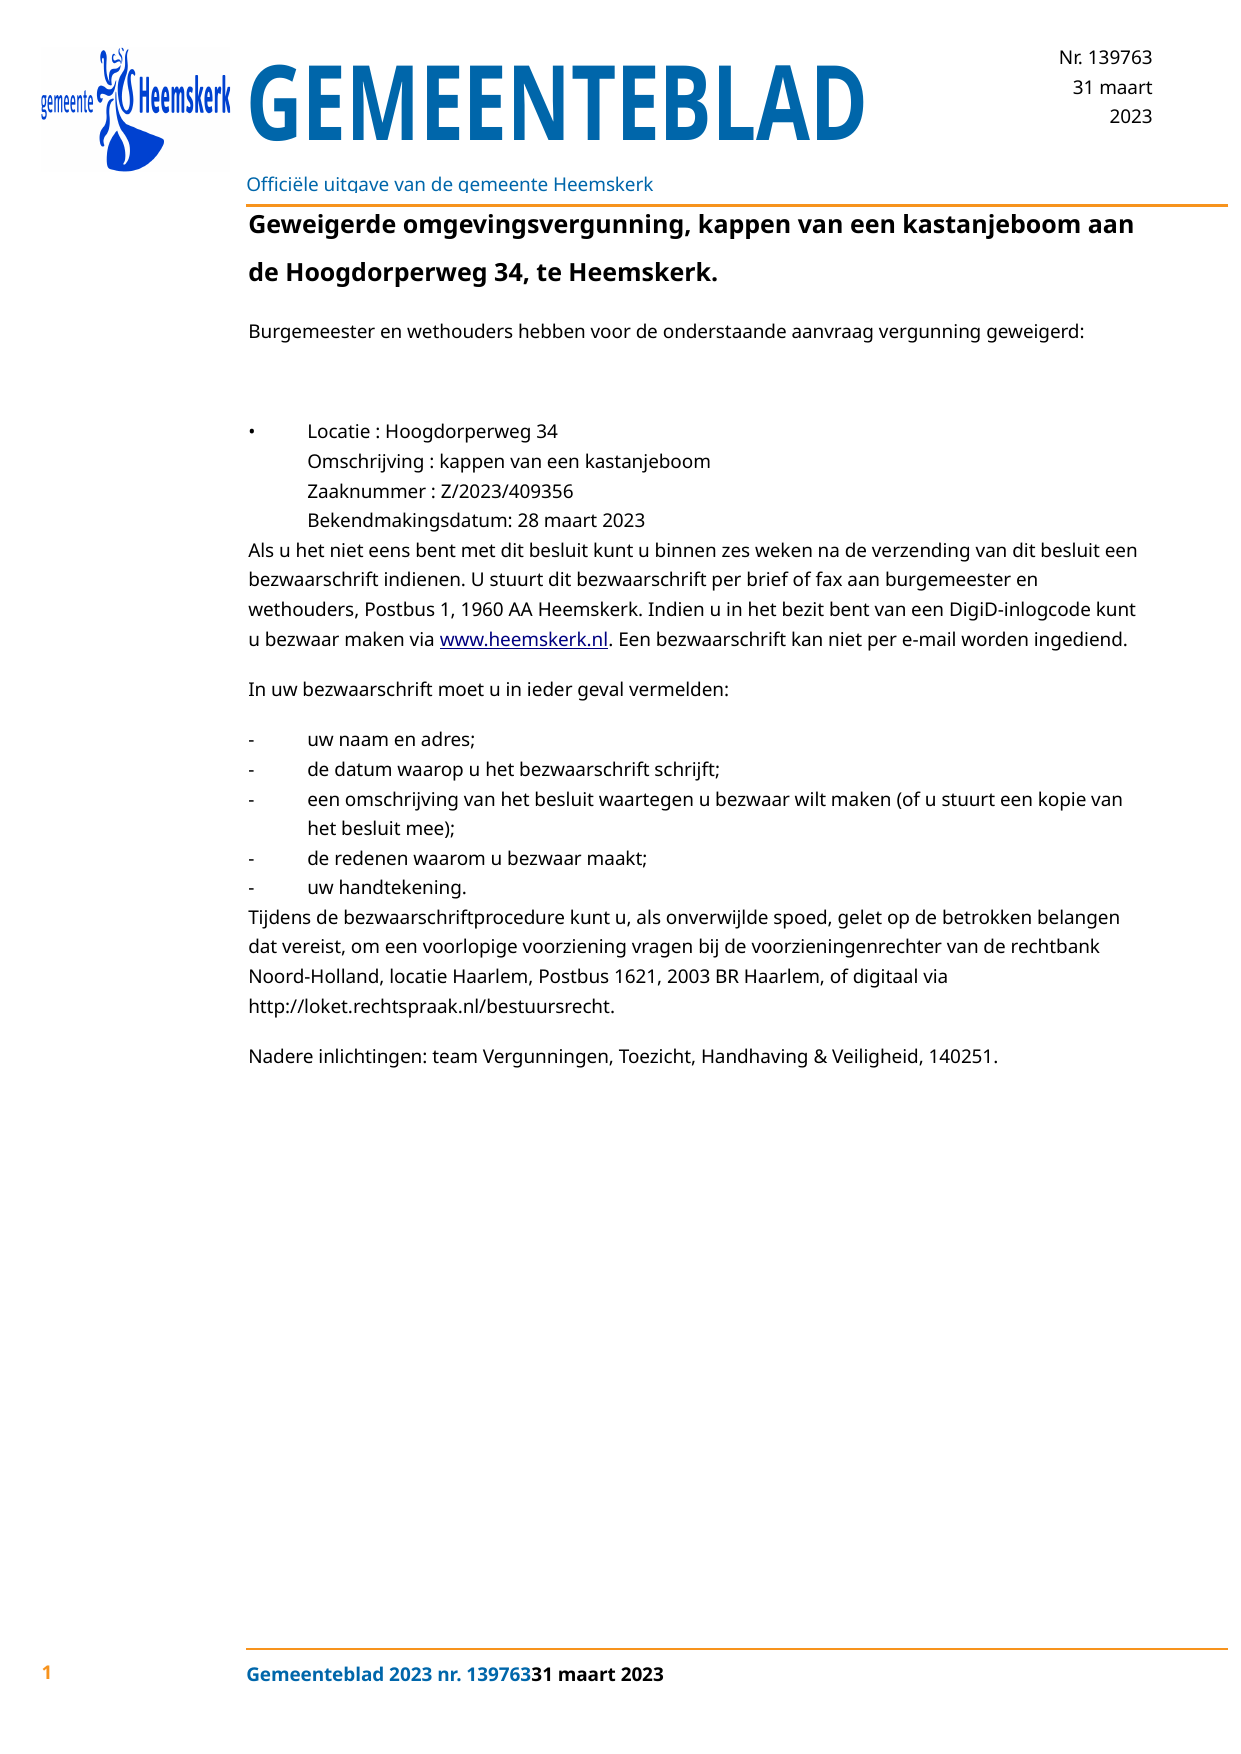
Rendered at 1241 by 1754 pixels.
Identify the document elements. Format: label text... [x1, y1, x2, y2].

list een omschrijving van het besluit waartegen u bezwaar wilt maken (of u stuurt een kopie van het besluit mee); [248, 786, 1152, 841]
list Locatie : Hoogdorperweg 34 [248, 419, 1152, 444]
list de redenen waarom u bezwaar maakt; [248, 845, 1152, 871]
picture [41, 47, 231, 172]
text Tijdens de bezwaarschriftprocedure kunt u, als onverwijlde spoed, gelet op de betrokken belangen dat vereist, om een voorlopige voorziening vragen bij de voorzieningenrechter van de rechtbank Noord-Holland, locatie Haarlem, Postbus 1621, 2003 BR Haarlem, of digitaal via http://loket.rechtspraak.nl/bestuursrecht. [248, 904, 1152, 1019]
text Als u het niet eens bent met dit besluit kunt u binnen zes weken na de verzending van dit besluit een bezwaarschrift indienen. U stuurt dit bezwaarschrift per brief of fax aan burgemeester en wethouders, Postbus 1, 1960 AA Heemskerk. Indien u in het bezit bent van een DigiD-inlogcode kunt u bezwaar maken via www.heemskerk.nl. Een bezwaarschrift kan niet per e-mail worden ingediend. [248, 537, 1152, 652]
list uw naam en adres; [248, 727, 1152, 752]
text In uw bezwaarschrift moet u in ieder geval vermelden: [248, 676, 1152, 702]
list uw handtekening. [248, 874, 1152, 900]
text Geweigerde omgevingsvergunning, kappen van een kastanjeboom aan de Hoogdorperweg 34, te Heemskerk. [248, 207, 1152, 288]
list Zaaknummer : Z/2023/409356 [248, 478, 1152, 504]
list de datum waarop u het bezwaarschrift schrijft; [248, 756, 1152, 782]
list Bekendmakingsdatum: 28 maart 2023 [248, 507, 1152, 533]
text Nadere inlichtingen: team Vergunningen, Toezicht, Handhaving & Veiligheid, 140251. [248, 1043, 1152, 1069]
list Omschrijving : kappen van een kastanjeboom [248, 448, 1152, 474]
text Burgemeester en wethouders hebben voor de onderstaande aanvraag vergunning geweigerd: [248, 318, 1152, 344]
